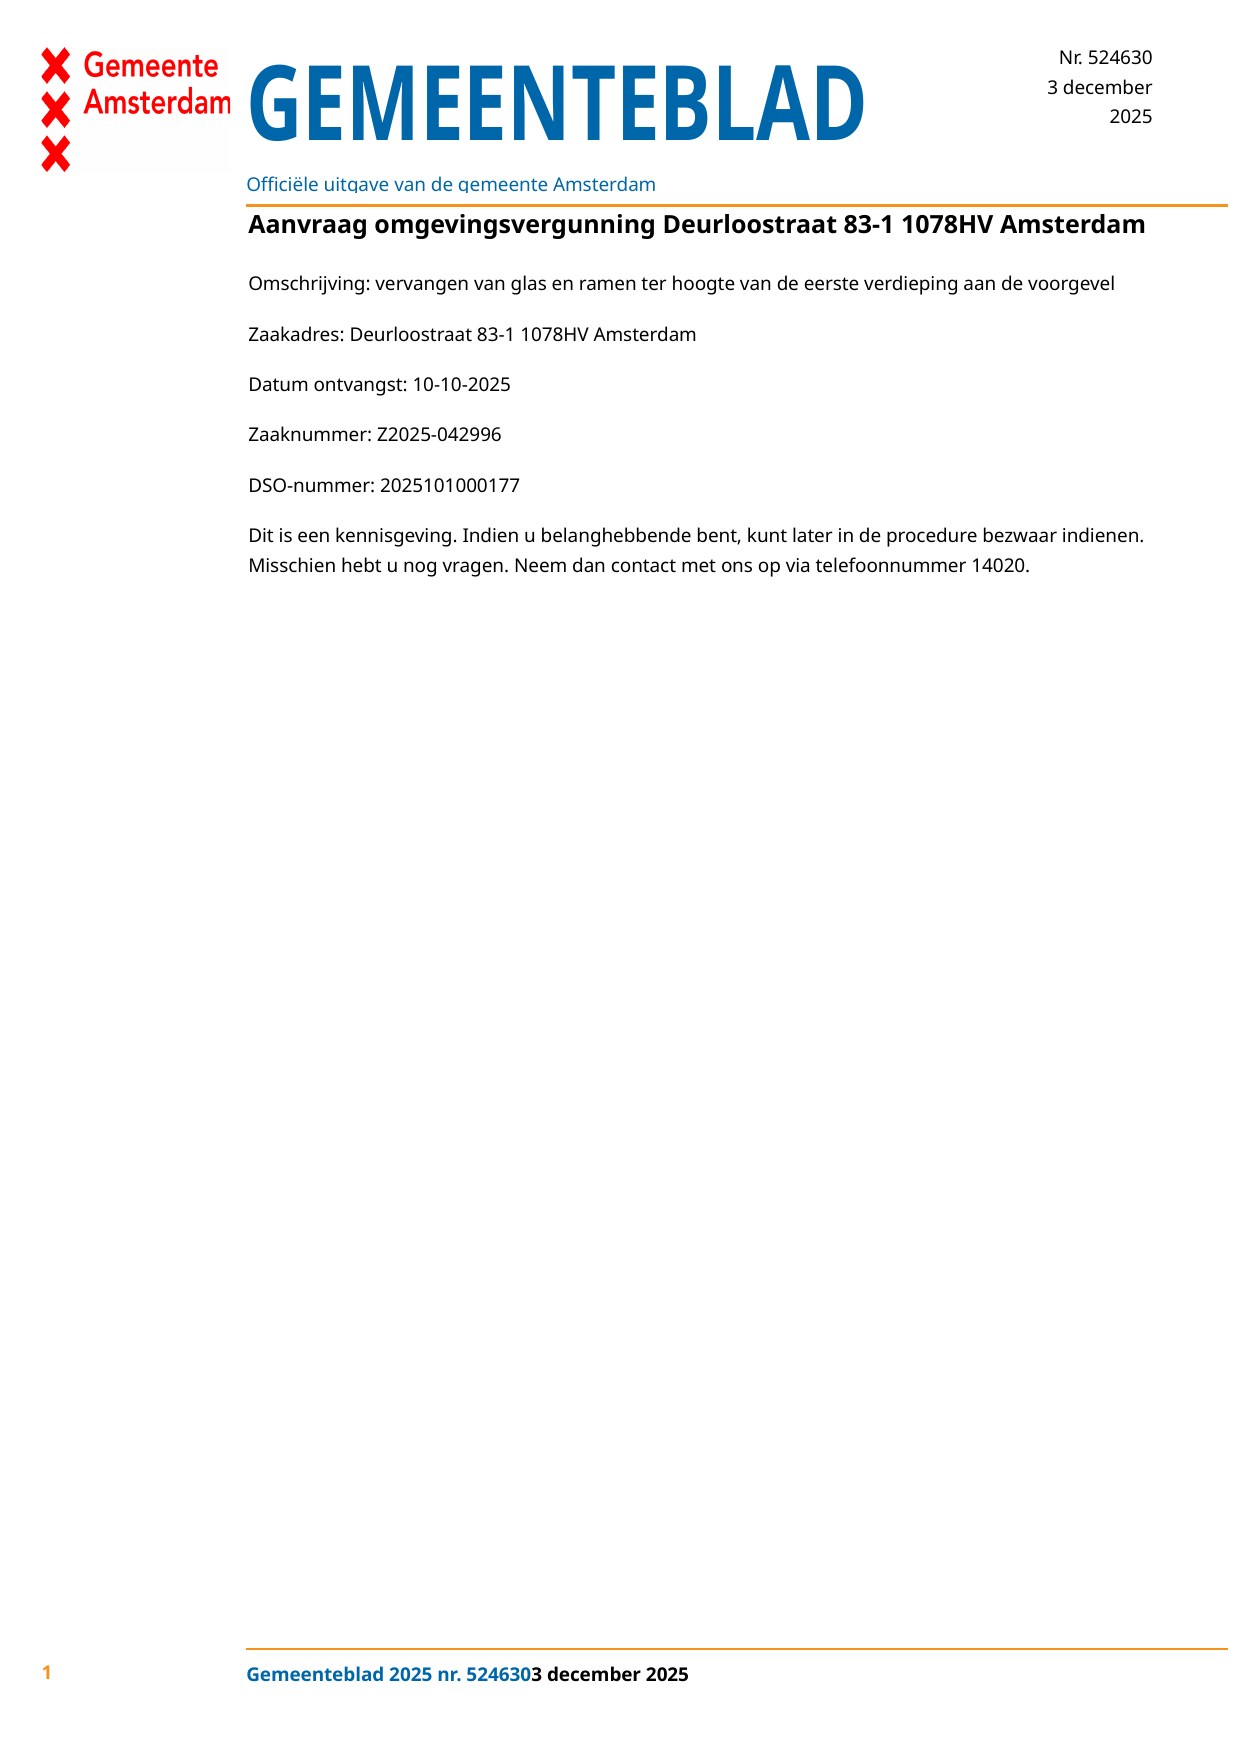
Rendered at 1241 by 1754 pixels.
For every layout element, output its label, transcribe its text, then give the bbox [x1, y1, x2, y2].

text Omschrijving: vervangen van glas en ramen ter hoogte van de eerste verdieping aan de voorgevel [248, 270, 1152, 296]
text Dit is een kennisgeving. Indien u belanghebbende bent, kunt later in de procedure bezwaar indienen. Misschien hebt u nog vragen. Neem dan contact met ons op via telefoonnummer 14020. [248, 522, 1152, 578]
text Aanvraag omgevingsvergunning Deurloostraat 83-1 1078HV Amsterdam [248, 207, 1152, 241]
picture [41, 47, 231, 172]
text Zaaknummer: Z2025-042996 [248, 422, 1152, 447]
text DSO-nummer: 2025101000177 [248, 472, 1152, 498]
text Zaakadres: Deurloostraat 83-1 1078HV Amsterdam [248, 321, 1152, 346]
text Datum ontvangst: 10-10-2025 [248, 371, 1152, 397]
